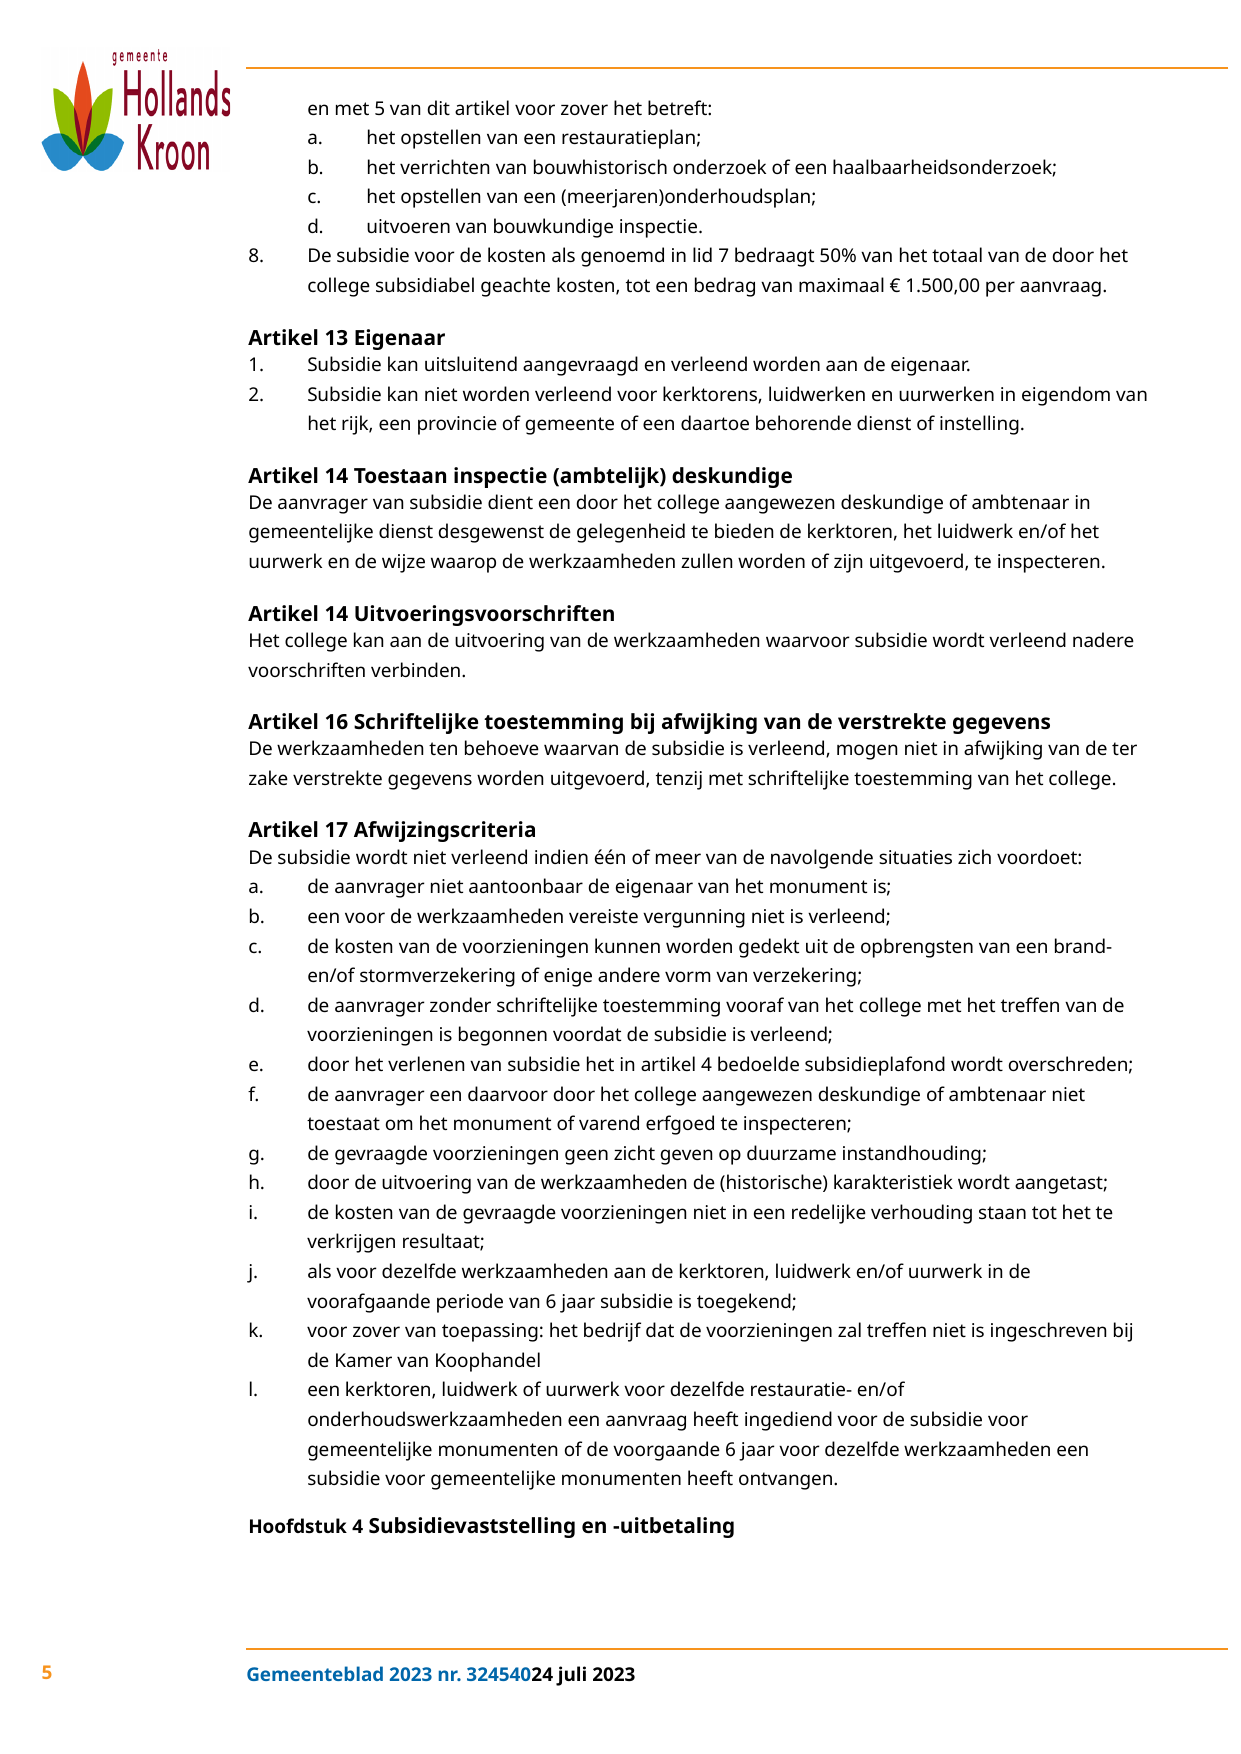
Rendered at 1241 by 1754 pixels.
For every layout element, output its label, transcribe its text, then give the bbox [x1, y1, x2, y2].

list een voor de werkzaamheden vereiste vergunning niet is verleend; [248, 903, 1152, 929]
list de aanvrager een daarvoor door het college aangewezen deskundige of ambtenaar niet toestaat om het monument of varend erfgoed te inspecteren; [248, 1081, 1152, 1136]
list de aanvrager niet aantoonbaar de eigenaar van het monument is; [248, 874, 1152, 899]
list uitvoeren van bouwkundige inspectie. [307, 213, 1152, 239]
list De subsidie voor de kosten als genoemd in lid 7 bedraagt 50% van het totaal van de door het college subsidiabel geachte kosten, tot een bedrag van maximaal € 1.500,00 per aanvraag. [248, 243, 1152, 298]
list Subsidie kan niet worden verleend voor kerktorens, luidwerken en uurwerken in eigendom van het rijk, een provincie of gemeente of een daartoe behorende dienst of instelling. [248, 381, 1152, 436]
list door het verlenen van subsidie het in artikel 4 bedoelde subsidieplafond wordt overschreden; [248, 1051, 1152, 1077]
text De subsidie wordt niet verleend indien één of meer van de navolgende situaties zich voordoet: [248, 844, 1152, 870]
list het opstellen van een (meerjaren)onderhoudsplan; [307, 183, 1152, 209]
text Artikel 16 Schriftelijke toestemming bij afwijking van de verstrekte gegevens [248, 707, 1152, 736]
list een kerktoren, luidwerk of uurwerk voor dezelfde restauratie- en/of onderhoudswerkzaamheden een aanvraag heeft ingediend voor de subsidie voor gemeentelijke monumenten of de voorgaande 6 jaar voor dezelfde werkzaamheden een subsidie voor gemeentelijke monumenten heeft ontvangen. [248, 1377, 1152, 1491]
text Artikel 13 Eigenaar [248, 323, 1152, 351]
list de kosten van de gevraagde voorzieningen niet in een redelijke verhouding staan tot het te verkrijgen resultaat; [248, 1199, 1152, 1254]
list de gevraagde voorzieningen geen zicht geven op duurzame instandhouding; [248, 1140, 1152, 1166]
list Subsidie kan uitsluitend aangevraagd en verleend worden aan de eigenaar. [248, 351, 1152, 377]
text Het college kan aan de uitvoering van de werkzaamheden waarvoor subsidie wordt verleend nadere voorschriften verbinden. [248, 627, 1152, 682]
picture [41, 47, 231, 172]
list de kosten van de voorzieningen kunnen worden gedekt uit de opbrengsten van een brand- en/of stormverzekering of enige andere vorm van verzekering; [248, 933, 1152, 988]
list het opstellen van een restauratieplan; [307, 124, 1152, 150]
text Artikel 14 Toestaan inspectie (ambtelijk) deskundige [248, 461, 1152, 489]
text Artikel 17 Afwijzingscriteria [248, 816, 1152, 844]
text Hoofdstuk 4 Subsidievaststelling en -uitbetaling [248, 1511, 1152, 1539]
list de aanvrager zonder schriftelijke toestemming vooraf van het college met het treffen van de voorzieningen is begonnen voordat de subsidie is verleend; [248, 992, 1152, 1047]
list en met 5 van dit artikel voor zover het betreft: [248, 95, 1152, 121]
text De werkzaamheden ten behoeve waarvan de subsidie is verleend, mogen niet in afwijking van de ter zake verstrekte gegevens worden uitgevoerd, tenzij met schriftelijke toestemming van het college. [248, 736, 1152, 791]
list door de uitvoering van de werkzaamheden de (historische) karakteristiek wordt aangetast; [248, 1169, 1152, 1195]
text Artikel 14 Uitvoeringsvoorschriften [248, 599, 1152, 627]
text De aanvrager van subsidie dient een door het college aangewezen deskundige of ambtenaar in gemeentelijke dienst desgewenst de gelegenheid te bieden de kerktoren, het luidwerk en/of het uurwerk en de wijze waarop de werkzaamheden zullen worden of zijn uitgevoerd, te inspecteren. [248, 489, 1152, 574]
list het verrichten van bouwhistorisch onderzoek of een haalbaarheidsonderzoek; [307, 154, 1152, 180]
list als voor dezelfde werkzaamheden aan de kerktoren, luidwerk en/of uurwerk in de voorafgaande periode van 6 jaar subsidie is toegekend; [248, 1258, 1152, 1313]
list voor zover van toepassing: het bedrijf dat de voorzieningen zal treffen niet is ingeschreven bij de Kamer van Koophandel [248, 1317, 1152, 1373]
